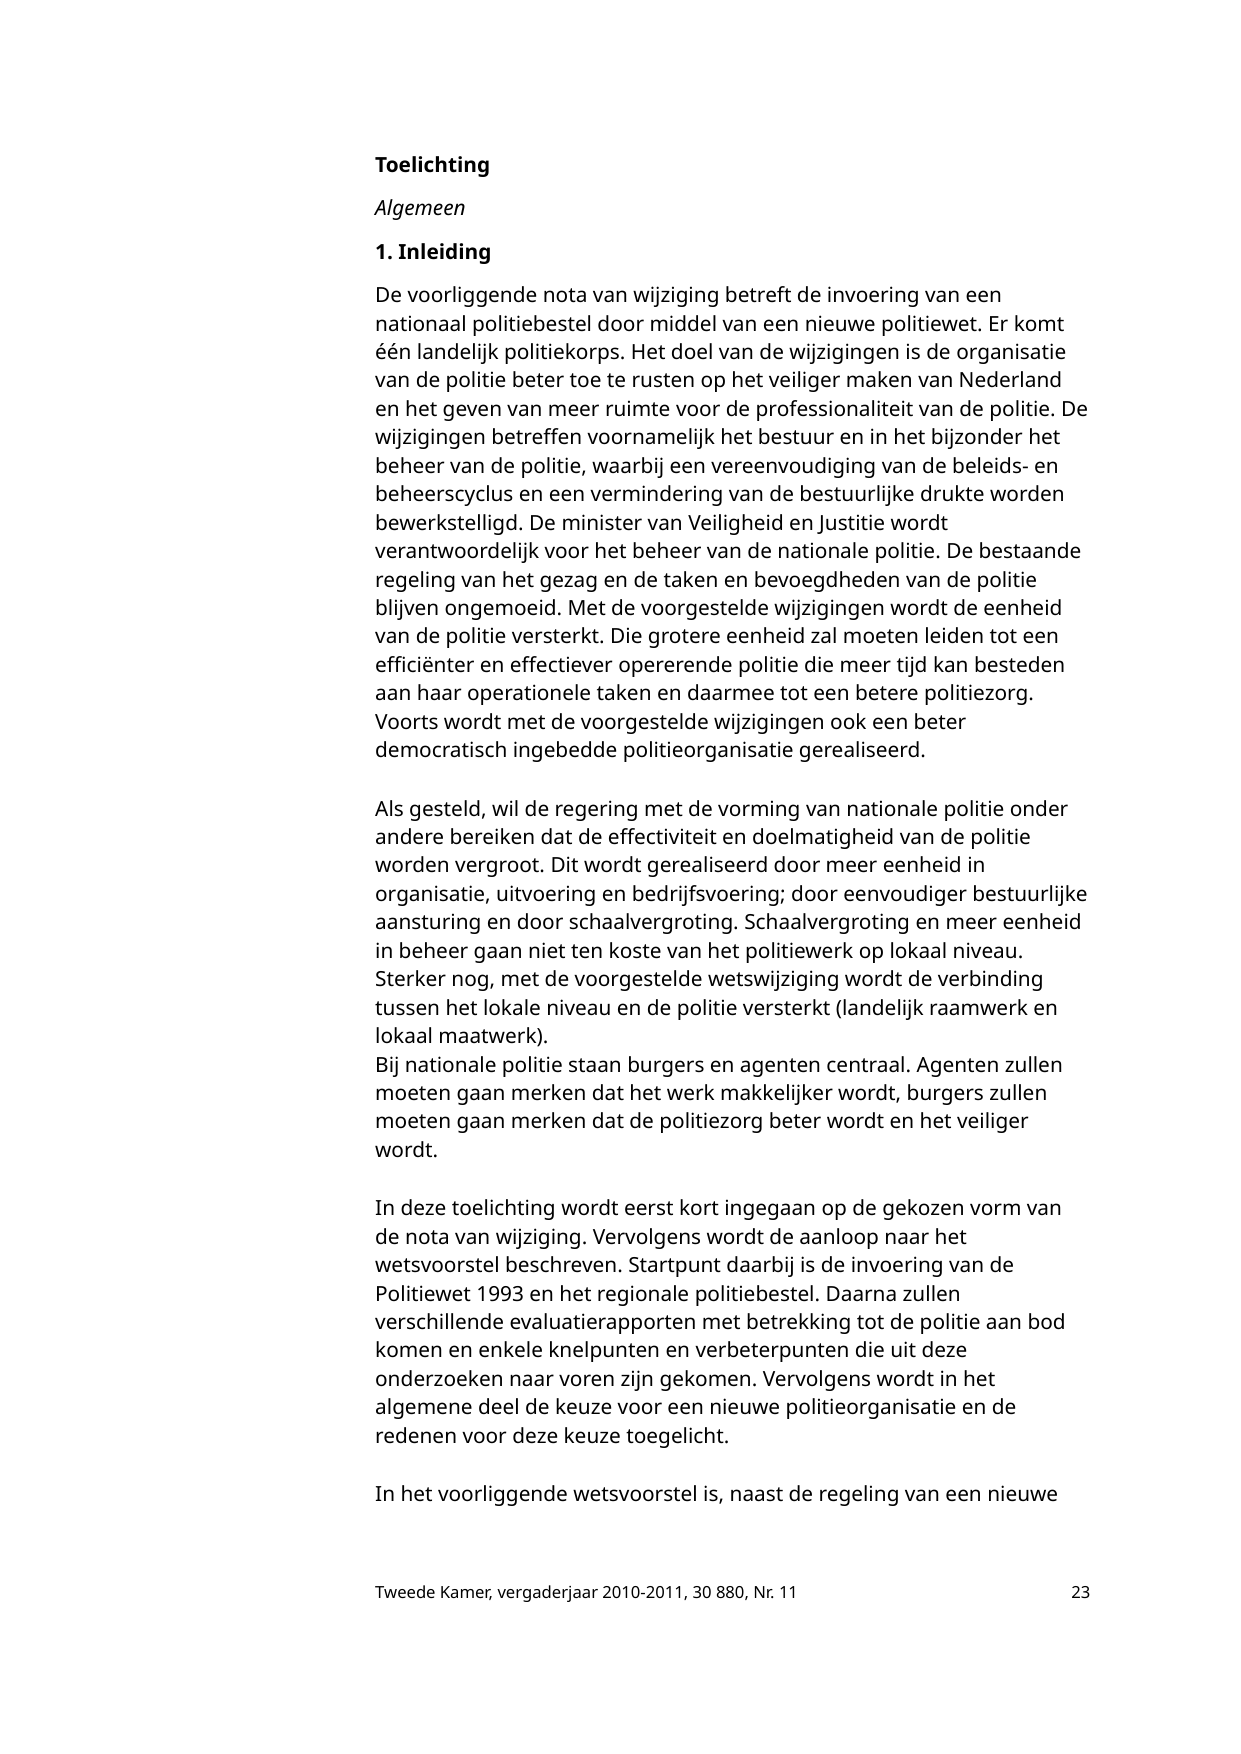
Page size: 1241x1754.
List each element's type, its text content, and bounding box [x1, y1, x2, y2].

text Toelichting [375, 150, 1090, 178]
text Bij nationale politie staan burgers en agenten centraal. Agenten zullen moeten gaan merken dat het werk makkelijker wordt, burgers zullen moeten gaan merken dat de politiezorg beter wordt en het veiliger wordt. [375, 1050, 1090, 1163]
text Algemeen [375, 193, 1090, 222]
text De voorliggende nota van wijziging betreft de invoering van een nationaal politiebestel door middel van een nieuwe politiewet. Er komt één landelijk politiekorps. Het doel van de wijzigingen is de organisatie van de politie beter toe te rusten op het veiliger maken van Nederland en het geven van meer ruimte voor de professionaliteit van de politie. De wijzigingen betreffen voornamelijk het bestuur en in het bijzonder het beheer van de politie, waarbij een vereenvoudiging van de beleids- en beheerscyclus en een vermindering van de bestuurlijke drukte worden bewerkstelligd. De minister van Veiligheid en Justitie wordt verantwoordelijk voor het beheer van de nationale politie. De bestaande regeling van het gezag en de taken en bevoegdheden van de politie blijven ongemoeid. Met de voorgestelde wijzigingen wordt de eenheid van de politie versterkt. Die grotere eenheid zal moeten leiden tot een efficiënter en effectiever opererende politie die meer tijd kan besteden aan haar operationele taken en daarmee tot een betere politiezorg. Voorts wordt met de voorgestelde wijzigingen ook een beter democratisch ingebedde politieorganisatie gerealiseerd. [375, 280, 1090, 764]
text In het voorliggende wetsvoorstel is, naast de regeling van een nieuwe [375, 1479, 1090, 1508]
text In deze toelichting wordt eerst kort ingegaan op de gekozen vorm van de nota van wijziging. Vervolgens wordt de aanloop naar het wetsvoorstel beschreven. Startpunt daarbij is de invoering van de Politiewet 1993 en het regionale politiebestel. Daarna zullen verschillende evaluatierapporten met betrekking tot de politie aan bod komen en enkele knelpunten en verbeterpunten die uit deze onderzoeken naar voren zijn gekomen. Vervolgens wordt in het algemene deel de keuze voor een nieuwe politieorganisatie en de redenen voor deze keuze toegelicht. [375, 1193, 1090, 1449]
text 1. Inleiding [375, 237, 1090, 265]
text Als gesteld, wil de regering met de vorming van nationale politie onder andere bereiken dat de effectiviteit en doelmatigheid van de politie worden vergroot. Dit wordt gerealiseerd door meer eenheid in organisatie, uitvoering en bedrijfsvoering; door eenvoudiger bestuurlijke aansturing en door schaalvergroting. Schaalvergroting en meer eenheid in beheer gaan niet ten koste van het politiewerk op lokaal niveau. Sterker nog, met de voorgestelde wetswijziging wordt de verbinding tussen het lokale niveau en de politie versterkt (landelijk raamwerk en lokaal maatwerk). [375, 794, 1090, 1050]
